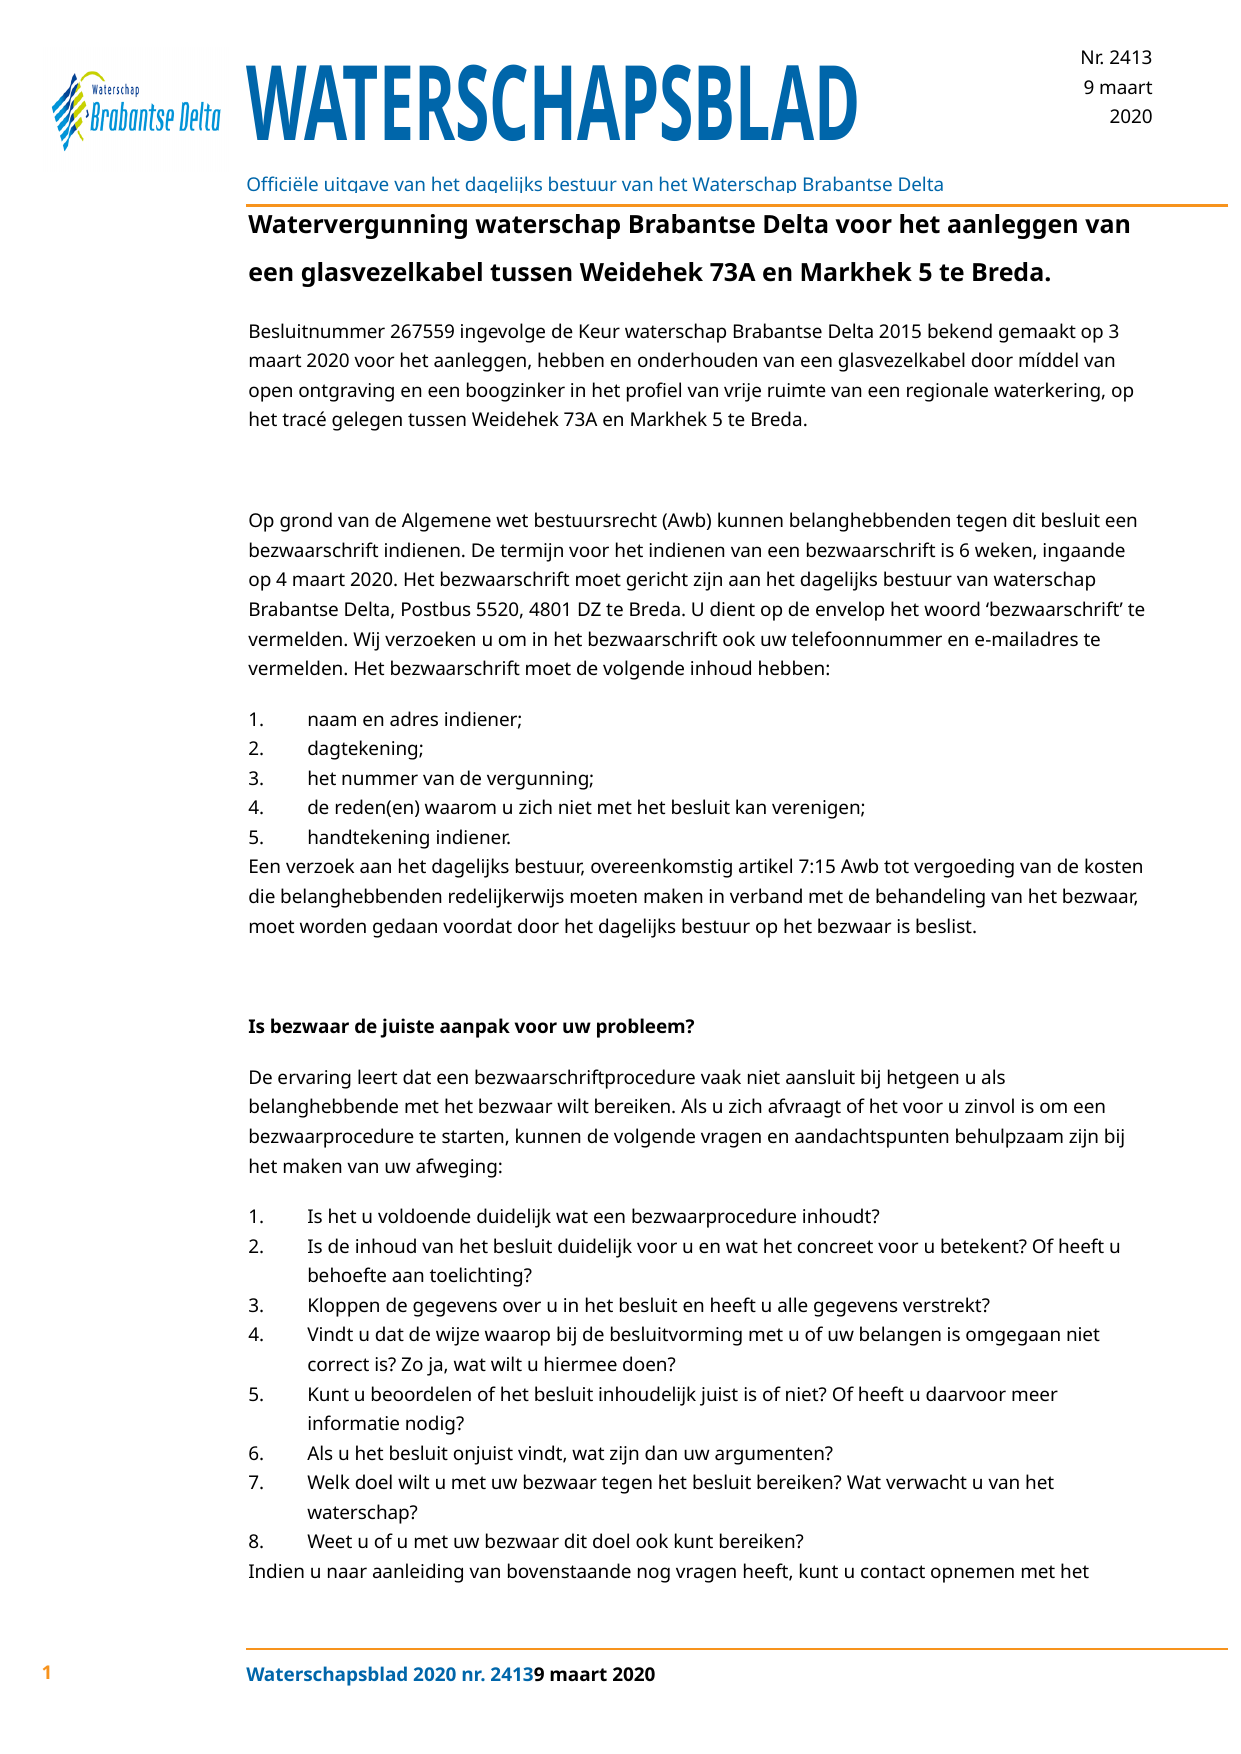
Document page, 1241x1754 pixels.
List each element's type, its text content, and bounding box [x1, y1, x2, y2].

list de reden(en) waarom u zich niet met het besluit kan verenigen; [248, 794, 1152, 820]
text Op grond van de Algemene wet bestuursrecht (Awb) kunnen belanghebbenden tegen dit besluit een bezwaarschrift indienen. De termijn voor het indienen van een bezwaarschrift is 6 weken, ingaande op 4 maart 2020. Het bezwaarschrift moet gericht zijn aan het dagelijks bestuur van waterschap Brabantse Delta, Postbus 5520, 4801 DZ te Breda. U dient op de envelop het woord ‘bezwaarschrift’ te vermelden. Wij verzoeken u om in het bezwaarschrift ook uw telefoonnummer en e‑mailadres te vermelden. Het bezwaarschrift moet de volgende inhoud hebben: [248, 507, 1152, 681]
list handtekening indiener. [248, 824, 1152, 850]
list Weet u of u met uw bezwaar dit doel ook kunt bereiken? [248, 1529, 1152, 1554]
list Is de inhoud van het besluit duidelijk voor u en wat het concreet voor u betekent? Of heeft u behoefte aan toelichting? [248, 1233, 1152, 1288]
text Watervergunning waterschap Brabantse Delta voor het aanleggen van een glasvezelkabel tussen Weidehek 73A en Markhek 5 te Breda. [248, 207, 1152, 288]
text Een verzoek aan het dagelijks bestuur, overeenkomstig artikel 7:15 Awb tot vergoeding van de kosten die belanghebbenden redelijkerwijs moeten maken in verband met de behandeling van het bezwaar, moet worden gedaan voordat door het dagelijks bestuur op het bezwaar is beslist. [248, 854, 1152, 939]
picture [41, 47, 231, 172]
text Is bezwaar de juiste aanpak voor uw probleem? [248, 1014, 1152, 1039]
list Vindt u dat de wijze waarop bij de besluitvorming met u of uw belangen is omgegaan niet correct is? Zo ja, wat wilt u hiermee doen? [248, 1322, 1152, 1377]
list Kunt u beoordelen of het besluit inhoudelijk juist is of niet? Of heeft u daarvoor meer informatie nodig? [248, 1381, 1152, 1436]
list Is het u voldoende duidelijk wat een bezwaarprocedure inhoudt? [248, 1203, 1152, 1229]
list het nummer van de vergunning; [248, 765, 1152, 791]
list naam en adres indiener; [248, 706, 1152, 732]
list Kloppen de gegevens over u in het besluit en heeft u alle gegevens verstrekt? [248, 1292, 1152, 1318]
text Besluitnummer 267559 ingevolge de Keur waterschap Brabantse Delta 2015 bekend gemaakt op 3 maart 2020 voor het aanleggen, hebben en onderhouden van een glasvezelkabel door míddel van open ontgraving en een boogzinker in het profiel van vrije ruimte van een regionale waterkering, op het tracé gelegen tussen Weidehek 73A en Markhek 5 te Breda. [248, 318, 1152, 432]
list Als u het besluit onjuist vindt, wat zijn dan uw argumenten? [248, 1440, 1152, 1466]
text Indien u naar aanleiding van bovenstaande nog vragen heeft, kunt u contact opnemen met het [248, 1558, 1152, 1584]
text De ervaring leert dat een bezwaarschriftprocedure vaak niet aansluit bij hetgeen u als belanghebbende met het bezwaar wilt bereiken. Als u zich afvraagt of het voor u zinvol is om een bezwaarprocedure te starten, kunnen de volgende vragen en aandachtspunten behulpzaam zijn bij het maken van uw afweging: [248, 1064, 1152, 1179]
list dagtekening; [248, 735, 1152, 761]
list Welk doel wilt u met uw bezwaar tegen het besluit bereiken? Wat verwacht u van het waterschap? [248, 1469, 1152, 1525]
